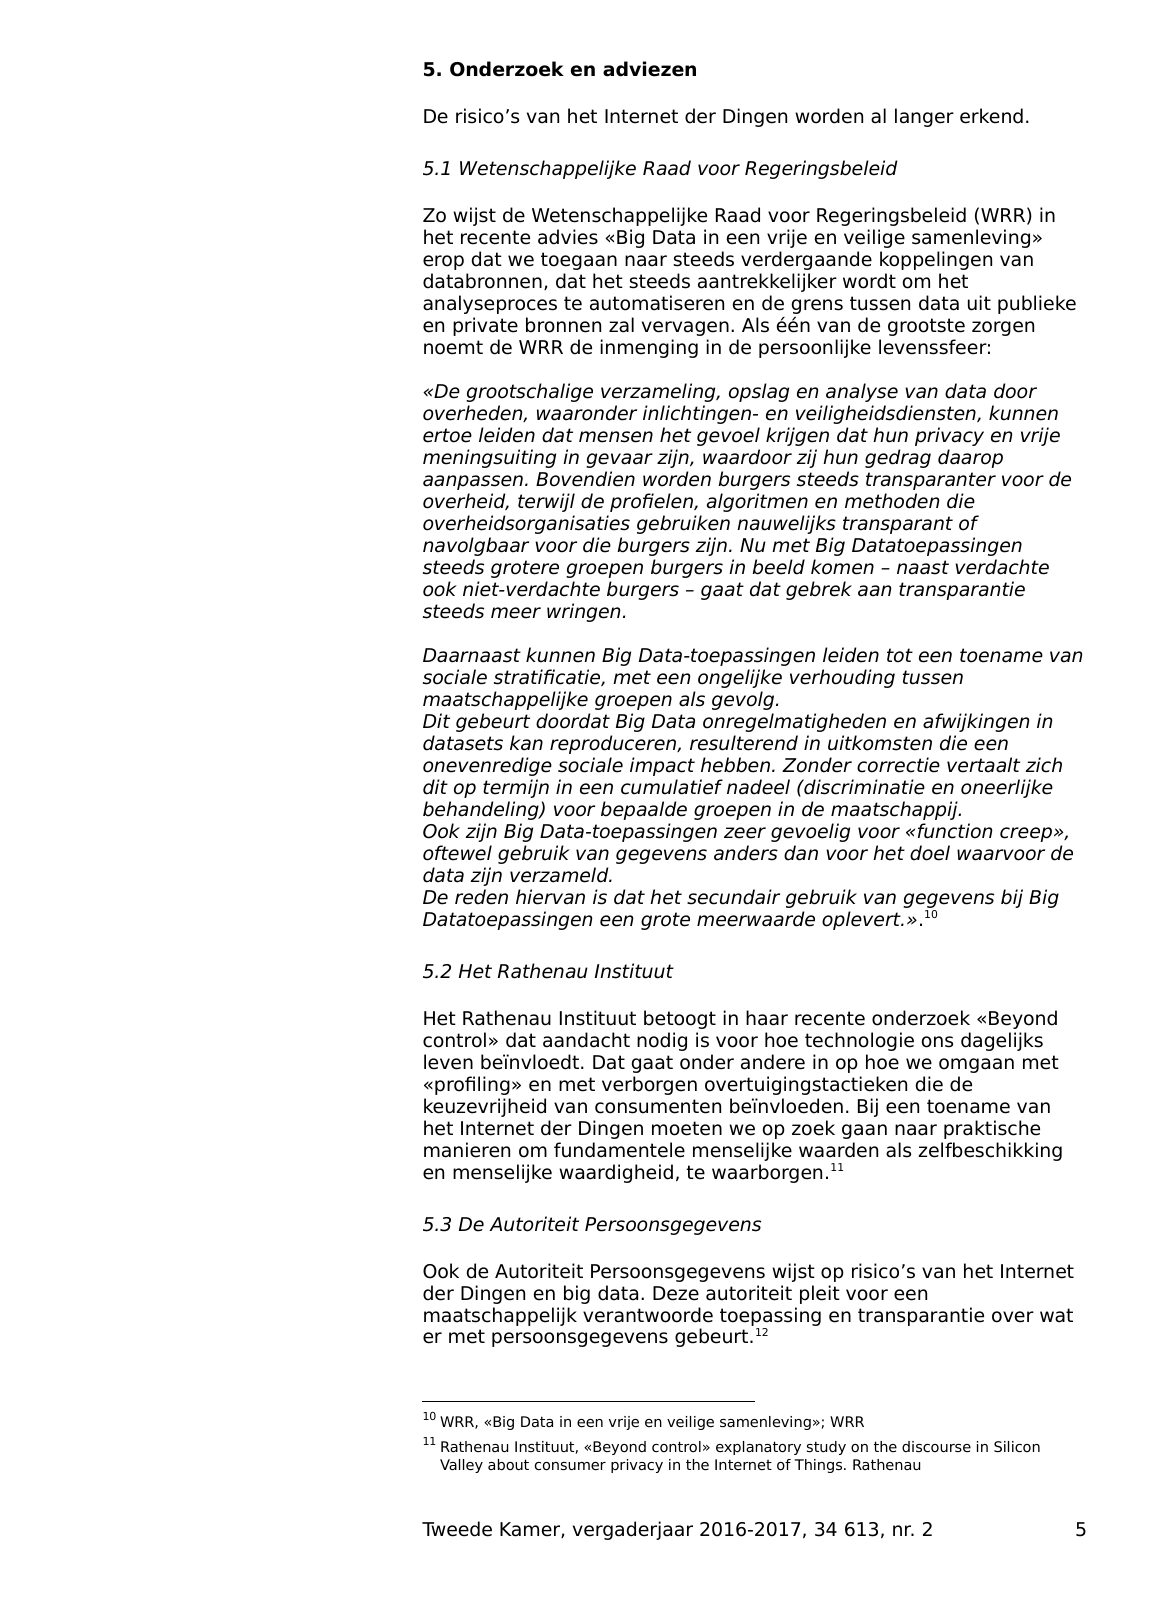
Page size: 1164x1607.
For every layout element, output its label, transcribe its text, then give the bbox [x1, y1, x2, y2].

text Dit gebeurt doordat Big Data onregelmatigheden en afwijkingen in datasets kan reproduceren, resulterend in uitkomsten die een onevenredige sociale impact hebben. Zonder correctie vertaalt zich dit op termijn in een cumulatief nadeel (discriminatie en oneerlijke behandeling) voor bepaalde groepen in de maatschappij. [422, 711, 1087, 821]
text «De grootschalige verzameling, opslag en analyse van data door overheden, waaronder inlichtingen- en veiligheidsdiensten, kunnen ertoe leiden dat mensen het gevoel krijgen dat hun privacy en vrije meningsuiting in gevaar zijn, waardoor zij hun gedrag daarop aanpassen. Bovendien worden burgers steeds transparanter voor de overheid, terwijl de profielen, algoritmen en methoden die overheidsorganisaties gebruiken nauwelijks transparant of navolgbaar voor die burgers zijn. Nu met Big Datatoepassingen steeds grotere groepen burgers in beeld komen – naast verdachte ook niet-verdachte burgers – gaat dat gebrek aan transparantie steeds meer wringen. [422, 381, 1087, 623]
text Het Rathenau Instituut betoogt in haar recente onderzoek «Beyond control» dat aandacht nodig is voor hoe technologie ons dagelijks leven beïnvloedt. Dat gaat onder andere in op hoe we omgaan met «profiling» en met verborgen overtuigingstactieken die de keuzevrijheid van consumenten beïnvloeden. Bij een toename van het Internet der Dingen moeten we op zoek gaan naar praktische manieren om fundamentele menselijke waarden als zelfbeschikking en menselijke waardigheid, te waarborgen. [422, 1008, 1087, 1183]
subtitle 5.1 Wetenschappelijke Raad voor Regeringsbeleid [422, 158, 1087, 180]
text De risico’s van het Internet der Dingen worden al langer erkend. [422, 106, 1087, 128]
text WRR, «Big Data in een vrije en veilige samenleving»; WRR [422, 1410, 1087, 1432]
subtitle 5.3 De Autoriteit Persoonsgegevens [422, 1213, 1087, 1236]
text De reden hiervan is dat het secundair gebruik van gegevens bij Big Datatoepassingen een grote meerwaarde oplevert.». [422, 887, 1087, 931]
text Ook zijn Big Data-toepassingen zeer gevoelig voor «function creep», oftewel gebruik van gegevens anders dan voor het doel waarvoor de data zijn verzameld. [422, 821, 1087, 887]
text Rathenau Instituut, «Beyond control» explanatory study on the discourse in Silicon Valley about consumer privacy in the Internet of Things. Rathenau [422, 1435, 1087, 1474]
text Zo wijst de Wetenschappelijke Raad voor Regeringsbeleid (WRR) in het recente advies «Big Data in een vrije en veilige samenleving» erop dat we toegaan naar steeds verdergaande koppelingen van databronnen, dat het steeds aantrekkelijker wordt om het analyseproces te automatiseren en de grens tussen data uit publieke en private bronnen zal vervagen. Als één van de grootste zorgen noemt de WRR de inmenging in de persoonlijke levenssfeer: [422, 205, 1087, 359]
text Daarnaast kunnen Big Data-toepassingen leiden tot een toename van sociale stratificatie, met een ongelijke verhouding tussen maatschappelijke groepen als gevolg. [422, 645, 1087, 711]
subtitle 5.2 Het Rathenau Instituut [422, 961, 1087, 983]
text Ook de Autoriteit Persoonsgegevens wijst op risico’s van het Internet der Dingen en big data. Deze autoriteit pleit voor een maatschappelijk verantwoorde toepassing en transparantie over wat er met persoonsgegevens gebeurt. [422, 1261, 1087, 1348]
subtitle 5. Onderzoek en adviezen [422, 59, 1087, 81]
